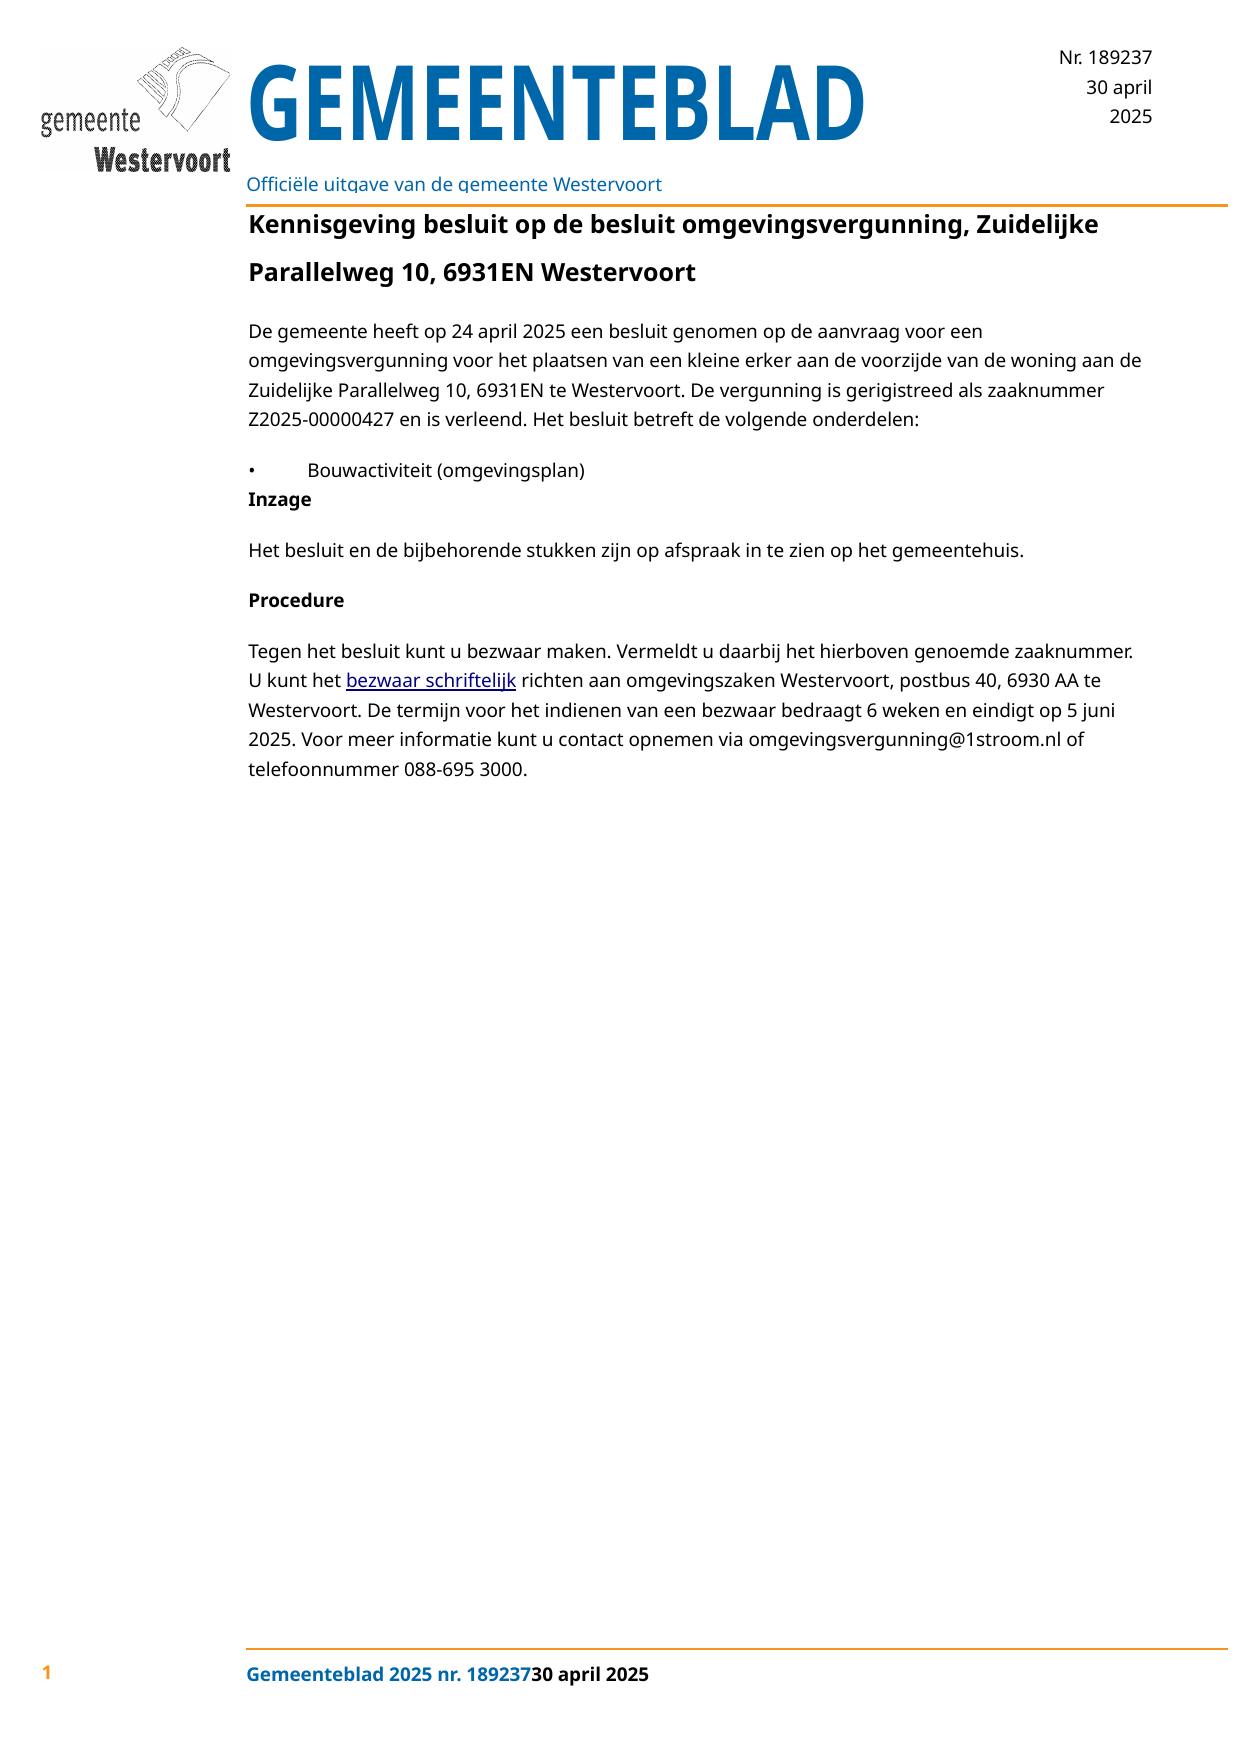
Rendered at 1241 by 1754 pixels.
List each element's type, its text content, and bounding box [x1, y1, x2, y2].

text Inzage [248, 487, 1152, 512]
text Kennisgeving besluit op de besluit omgevingsvergunning, Zuidelijke Parallelweg 10, 6931EN Westervoort [248, 207, 1152, 288]
text Procedure [248, 587, 1152, 613]
picture [41, 47, 231, 172]
text Tegen het besluit kunt u bezwaar maken. Vermeldt u daarbij het hierboven genoemde zaaknummer. U kunt het bezwaar schriftelijk richten aan omgevingszaken Westervoort, postbus 40, 6930 AA te Westervoort. De termijn voor het indienen van een bezwaar bedraagt 6 weken en eindigt op 5 juni 2025. Voor meer informatie kunt u contact opnemen via omgevingsvergunning@1stroom.nl of telefoonnummer 088-695 3000. [248, 638, 1152, 782]
text Het besluit en de bijbehorende stukken zijn op afspraak in te zien op het gemeentehuis. [248, 537, 1152, 563]
text De gemeente heeft op 24 april 2025 een besluit genomen op de aanvraag voor een omgevingsvergunning voor het plaatsen van een kleine erker aan de voorzijde van de woning aan de Zuidelijke Parallelweg 10, 6931EN te Westervoort. De vergunning is gerigistreed als zaaknummer Z2025-00000427 en is verleend. Het besluit betreft de volgende onderdelen: [248, 318, 1152, 432]
list Bouwactiviteit (omgevingsplan) [248, 457, 1152, 483]
